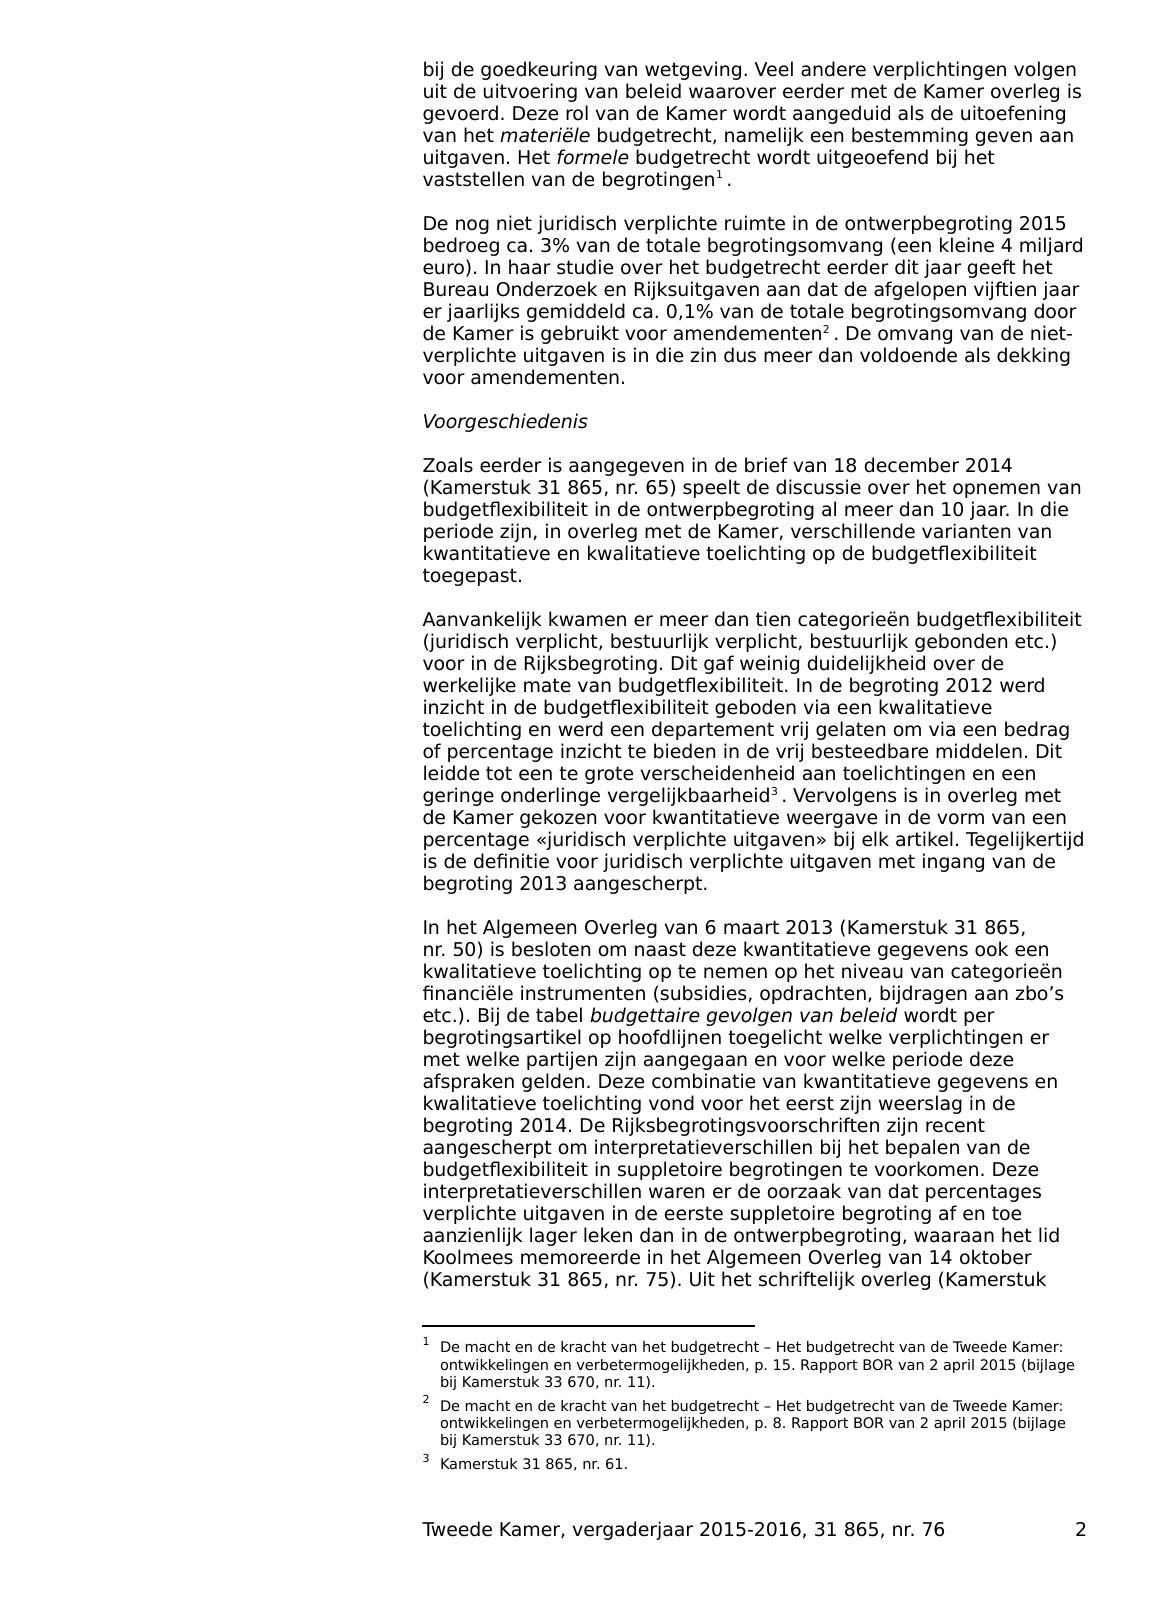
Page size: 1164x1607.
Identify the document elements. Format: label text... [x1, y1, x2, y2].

text De macht en de kracht van het budgetrecht – Het budgetrecht van de Tweede Kamer: ontwikkelingen en verbetermogelijkheden, p. 8. Rapport BOR van 2 april 2015 (bijlage bij Kamerstuk 33 670, nr. 11). [422, 1393, 1087, 1449]
subtitle Voorgeschiedenis [422, 411, 1087, 433]
text Zoals eerder is aangegeven in de brief van 18 december 2014 (Kamerstuk 31 865, nr. 65) speelt de discussie over het opnemen van budgetflexibiliteit in de ontwerpbegroting al meer dan 10 jaar. In die periode zijn, in overleg met de Kamer, verschillende varianten van kwantitatieve en kwalitatieve toelichting op de budgetflexibiliteit toegepast. [422, 455, 1087, 587]
text Aanvankelijk kwamen er meer dan tien categorieën budgetflexibiliteit (juridisch verplicht, bestuurlijk verplicht, bestuurlijk gebonden etc.) voor in de Rijksbegroting. Dit gaf weinig duidelijkheid over de werkelijke mate van budgetflexibiliteit. In de begroting 2012 werd inzicht in de budgetflexibiliteit geboden via een kwalitatieve toelichting en werd een departement vrij gelaten om via een bedrag of percentage inzicht te bieden in de vrij besteedbare middelen. Dit leidde tot een te grote verscheidenheid aan toelichtingen en een geringe onderlinge vergelijkbaarheid. Vervolgens is in overleg met de Kamer gekozen voor kwantitatieve weergave in de vorm van een percentage «juridisch verplichte uitgaven» bij elk artikel. Tegelijkertijd is de definitie voor juridisch verplichte uitgaven met ingang van de begroting 2013 aangescherpt. [422, 609, 1087, 895]
text Kamerstuk 31 865, nr. 61. [422, 1452, 1087, 1474]
text De macht en de kracht van het budgetrecht – Het budgetrecht van de Tweede Kamer: ontwikkelingen en verbetermogelijkheden, p. 15. Rapport BOR van 2 april 2015 (bijlage bij Kamerstuk 33 670, nr. 11). [422, 1335, 1087, 1391]
text De nog niet juridisch verplichte ruimte in de ontwerpbegroting 2015 bedroeg ca. 3% van de totale begrotingsomvang (een kleine 4 miljard euro). In haar studie over het budgetrecht eerder dit jaar geeft het Bureau Onderzoek en Rijksuitgaven aan dat de afgelopen vijftien jaar er jaarlijks gemiddeld ca. 0,1% van de totale begrotingsomvang door de Kamer is gebruikt voor amendementen. De omvang van de niet-verplichte uitgaven is in die zin dus meer dan voldoende als dekking voor amendementen. [422, 213, 1087, 389]
text bij de goedkeuring van wetgeving. Veel andere verplichtingen volgen uit de uitvoering van beleid waarover eerder met de Kamer overleg is gevoerd. Deze rol van de Kamer wordt aangeduid als de uitoefening van het materiële budgetrecht, namelijk een bestemming geven aan uitgaven. Het formele budgetrecht wordt uitgeoefend bij het vaststellen van de begrotingen. [422, 59, 1087, 191]
text In het Algemeen Overleg van 6 maart 2013 (Kamerstuk 31 865, nr. 50) is besloten om naast deze kwantitatieve gegevens ook een kwalitatieve toelichting op te nemen op het niveau van categorieën financiële instrumenten (subsidies, opdrachten, bijdragen aan zbo’s etc.). Bij de tabel budgettaire gevolgen van beleid wordt per begrotingsartikel op hoofdlijnen toegelicht welke verplichtingen er met welke partijen zijn aangegaan en voor welke periode deze afspraken gelden. Deze combinatie van kwantitatieve gegevens en kwalitatieve toelichting vond voor het eerst zijn weerslag in de begroting 2014. De Rijksbegrotingsvoorschriften zijn recent aangescherpt om interpretatieverschillen bij het bepalen van de budgetflexibiliteit in suppletoire begrotingen te voorkomen. Deze interpretatieverschillen waren er de oorzaak van dat percentages verplichte uitgaven in de eerste suppletoire begroting af en toe aanzienlijk lager leken dan in de ontwerpbegroting, waaraan het lid Koolmees memoreerde in het Algemeen Overleg van 14 oktober (Kamerstuk 31 865, nr. 75). Uit het schriftelijk overleg (Kamerstuk [422, 917, 1087, 1291]
